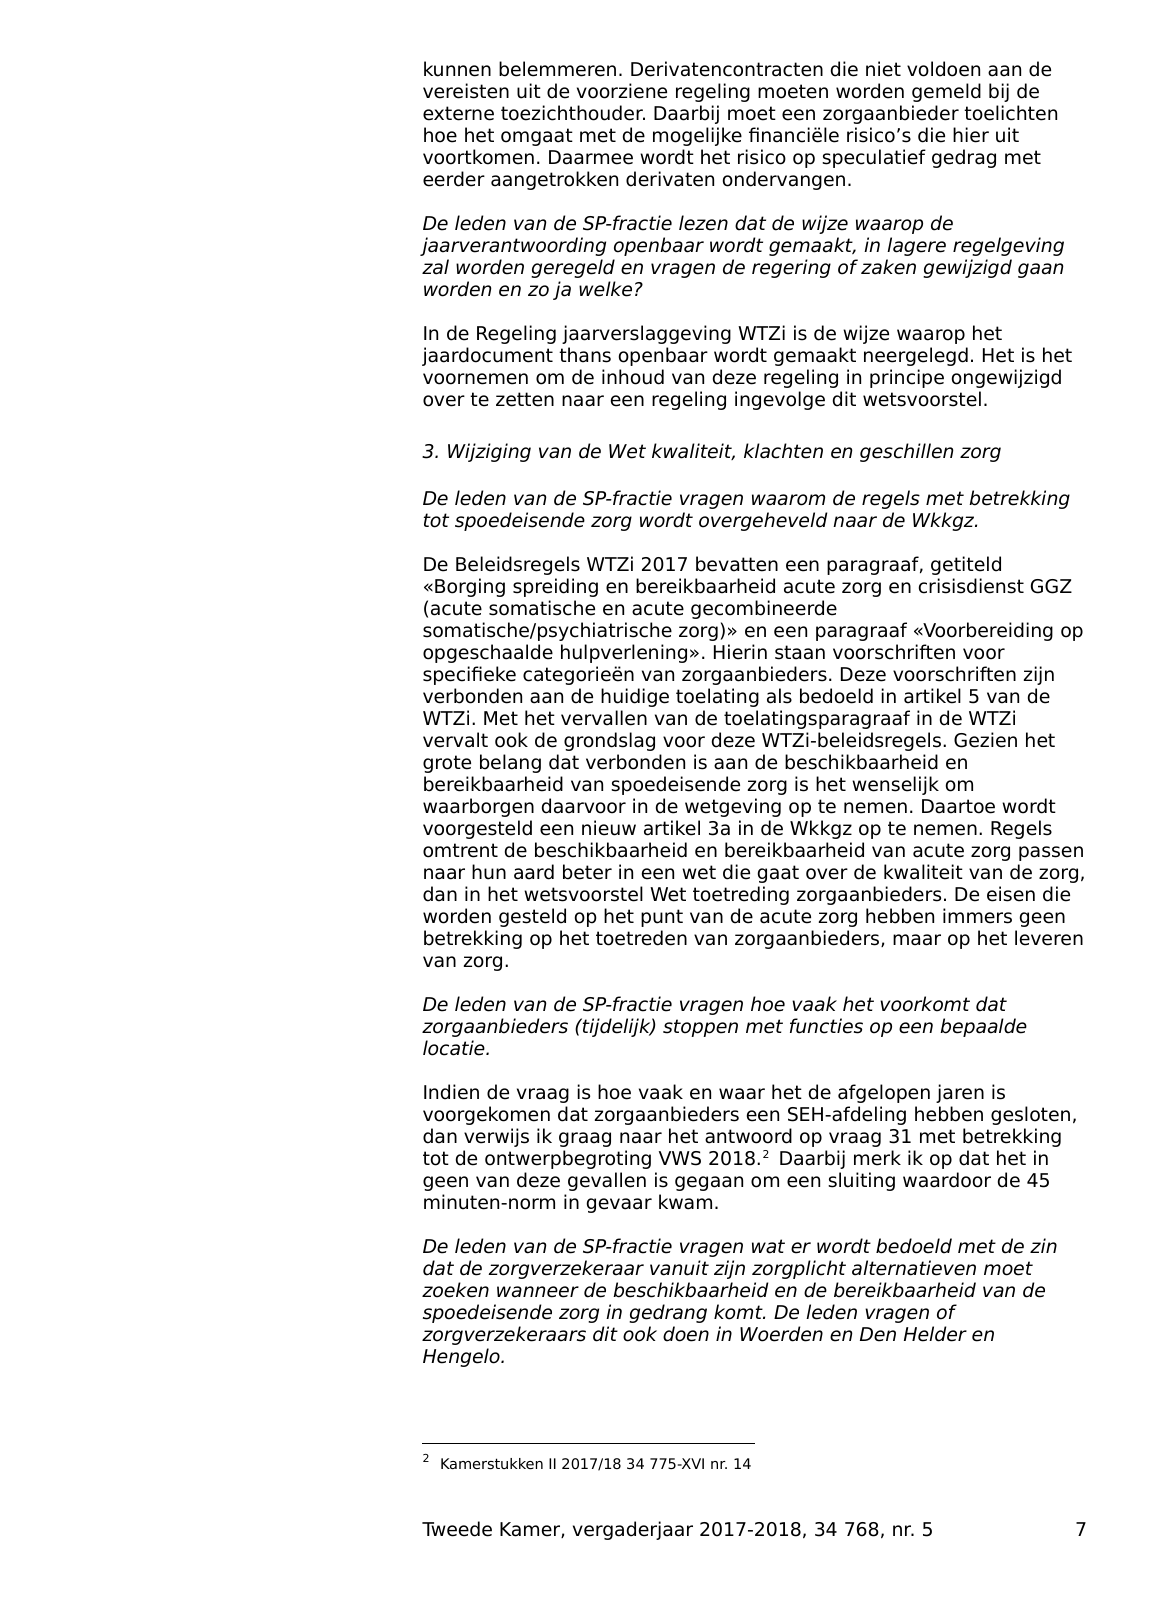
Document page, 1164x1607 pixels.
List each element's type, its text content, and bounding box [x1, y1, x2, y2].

text Kamerstukken II 2017/18 34 775-XVI nr. 14 [422, 1452, 1087, 1474]
text Indien de vraag is hoe vaak en waar het de afgelopen jaren is voorgekomen dat zorgaanbieders een SEH-afdeling hebben gesloten, dan verwijs ik graag naar het antwoord op vraag 31 met betrekking tot de ontwerpbegroting VWS 2018. Daarbij merk ik op dat het in geen van deze gevallen is gegaan om een sluiting waardoor de 45 minuten-norm in gevaar kwam. [422, 1082, 1087, 1214]
subtitle 3. Wijziging van de Wet kwaliteit, klachten en geschillen zorg [422, 441, 1087, 463]
text kunnen belemmeren. Derivatencontracten die niet voldoen aan de vereisten uit de voorziene regeling moeten worden gemeld bij de externe toezichthouder. Daarbij moet een zorgaanbieder toelichten hoe het omgaat met de mogelijke financiële risico’s die hier uit voortkomen. Daarmee wordt het risico op speculatief gedrag met eerder aangetrokken derivaten ondervangen. [422, 59, 1087, 191]
text De Beleidsregels WTZi 2017 bevatten een paragraaf, getiteld «Borging spreiding en bereikbaarheid acute zorg en crisisdienst GGZ (acute somatische en acute gecombineerde somatische/psychiatrische zorg)» en een paragraaf «Voorbereiding op opgeschaalde hulpverlening». Hierin staan voorschriften voor specifieke categorieën van zorgaanbieders. Deze voorschriften zijn verbonden aan de huidige toelating als bedoeld in artikel 5 van de WTZi. Met het vervallen van de toelatingsparagraaf in de WTZi vervalt ook de grondslag voor deze WTZi-beleidsregels. Gezien het grote belang dat verbonden is aan de beschikbaarheid en bereikbaarheid van spoedeisende zorg is het wenselijk om waarborgen daarvoor in de wetgeving op te nemen. Daartoe wordt voorgesteld een nieuw artikel 3a in de Wkkgz op te nemen. Regels omtrent de beschikbaarheid en bereikbaarheid van acute zorg passen naar hun aard beter in een wet die gaat over de kwaliteit van de zorg, dan in het wetsvoorstel Wet toetreding zorgaanbieders. De eisen die worden gesteld op het punt van de acute zorg hebben immers geen betrekking op het toetreden van zorgaanbieders, maar op het leveren van zorg. [422, 554, 1087, 972]
text De leden van de SP-fractie vragen wat er wordt bedoeld met de zin dat de zorgverzekeraar vanuit zijn zorgplicht alternatieven moet zoeken wanneer de beschikbaarheid en de bereikbaarheid van de spoedeisende zorg in gedrang komt. De leden vragen of zorgverzekeraars dit ook doen in Woerden en Den Helder en Hengelo. [422, 1236, 1087, 1368]
text De leden van de SP-fractie vragen hoe vaak het voorkomt dat zorgaanbieders (tijdelijk) stoppen met functies op een bepaalde locatie. [422, 994, 1087, 1060]
text In de Regeling jaarverslaggeving WTZi is de wijze waarop het jaardocument thans openbaar wordt gemaakt neergelegd. Het is het voornemen om de inhoud van deze regeling in principe ongewijzigd over te zetten naar een regeling ingevolge dit wetsvoorstel. [422, 323, 1087, 411]
text De leden van de SP-fractie vragen waarom de regels met betrekking tot spoedeisende zorg wordt overgeheveld naar de Wkkgz. [422, 488, 1087, 532]
text De leden van de SP-fractie lezen dat de wijze waarop de jaarverantwoording openbaar wordt gemaakt, in lagere regelgeving zal worden geregeld en vragen de regering of zaken gewijzigd gaan worden en zo ja welke? [422, 213, 1087, 301]
